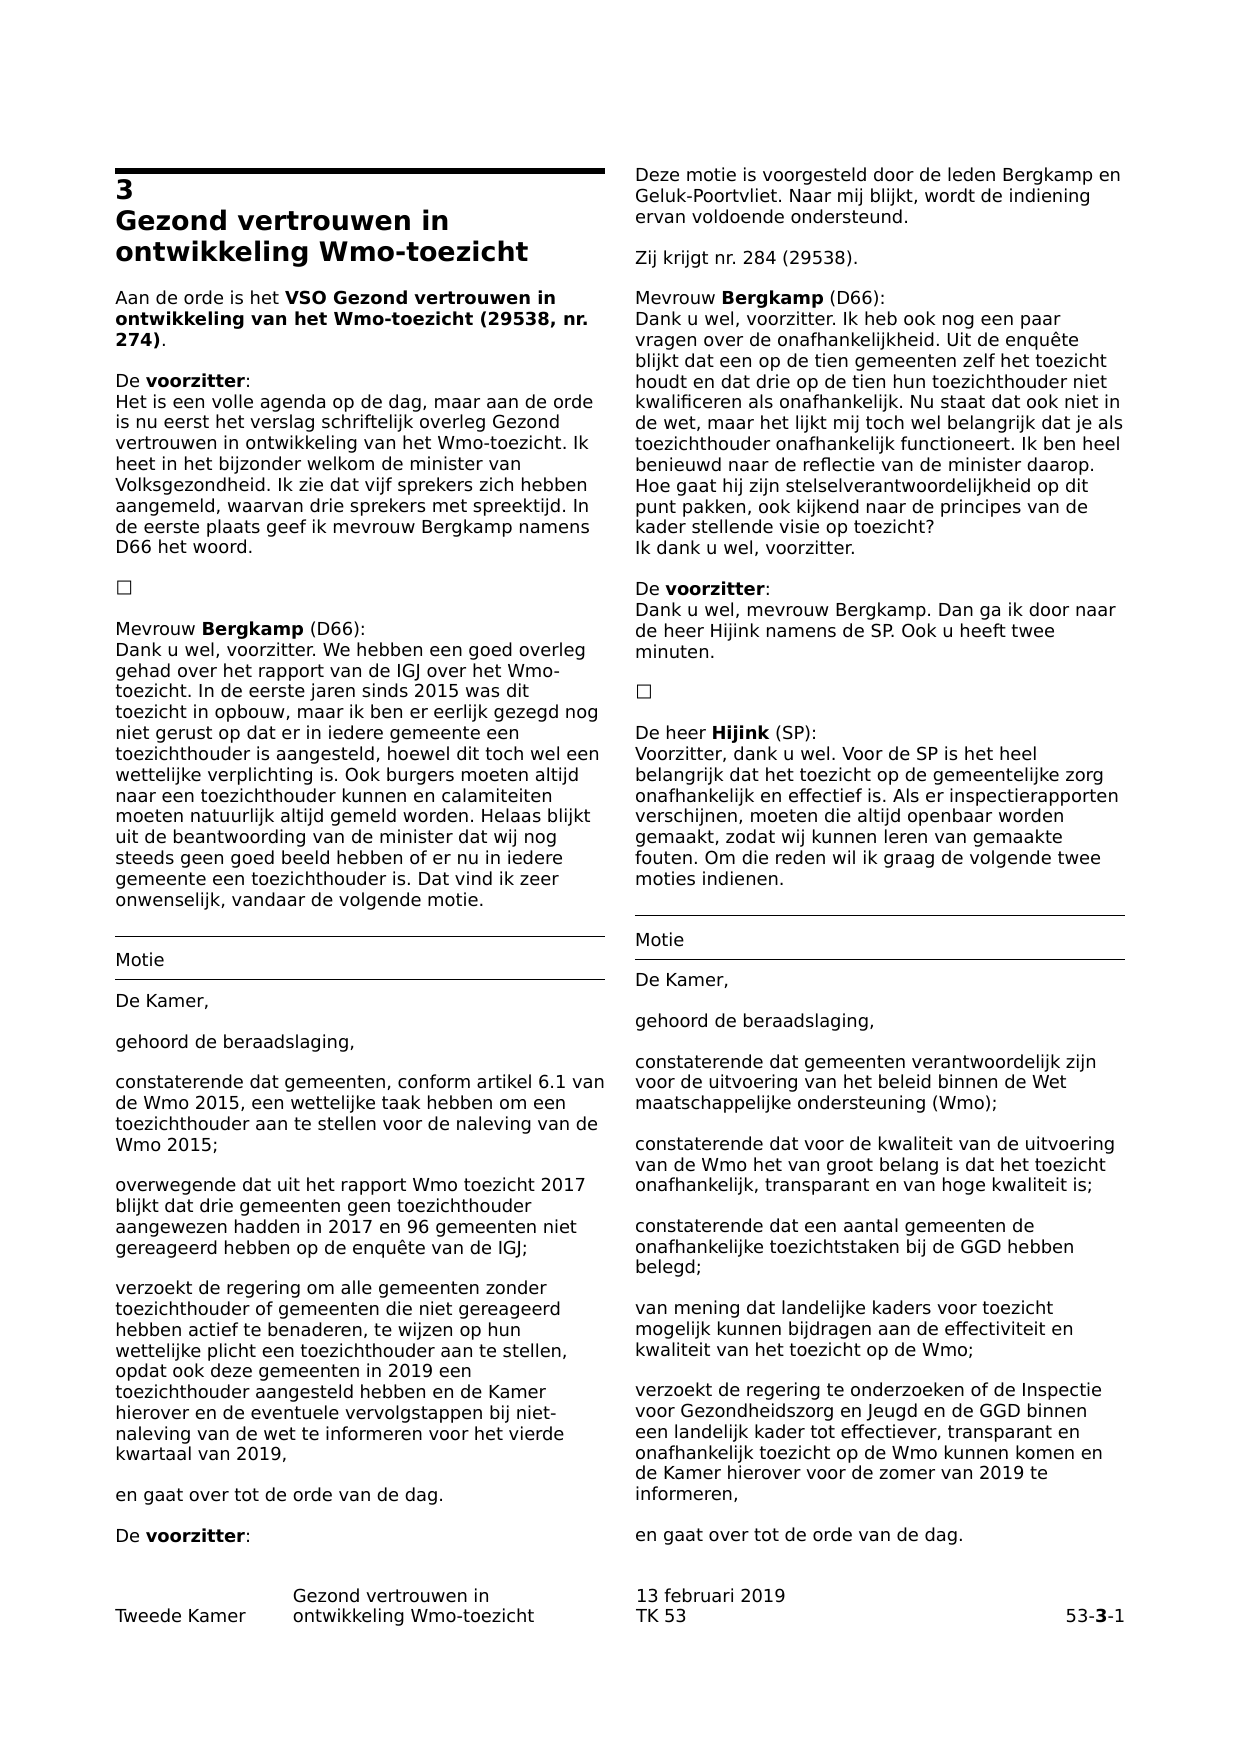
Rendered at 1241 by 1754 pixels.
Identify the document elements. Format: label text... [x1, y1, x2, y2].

text en gaat over tot de orde van de dag. [115, 1485, 605, 1506]
text De voorzitter: [635, 579, 1125, 600]
text Voorzitter, dank u wel. Voor de SP is het heel belangrijk dat het toezicht op de gemeentelijke zorg onafhankelijk en effectief is. Als er inspectierapporten verschijnen, moeten die altijd openbaar worden gemaakt, zodat wij kunnen leren van gemaakte fouten. Om die reden wil ik graag de volgende twee moties indienen. [635, 744, 1125, 889]
text en gaat over tot de orde van de dag. [635, 1525, 1125, 1545]
text constaterende dat gemeenten, conform artikel 6.1 van de Wmo 2015, een wettelijke taak hebben om een toezichthouder aan te stellen voor de naleving van de Wmo 2015; [115, 1072, 605, 1155]
text verzoekt de regering te onderzoeken of de Inspectie voor Gezondheidszorg en Jeugd en de GGD binnen een landelijk kader tot effectiever, transparant en onafhankelijk toezicht op de Wmo kunnen komen en de Kamer hierover voor de zomer van 2019 te informeren, [635, 1380, 1125, 1505]
text De Kamer, [635, 970, 1125, 991]
text De heer Hijink (SP): [635, 723, 1125, 744]
text constaterende dat voor de kwaliteit van de uitvoering van de Wmo het van groot belang is dat het toezicht onafhankelijk, transparant en van hoge kwaliteit is; [635, 1134, 1125, 1196]
text verzoekt de regering om alle gemeenten zonder toezichthouder of gemeenten die niet gereageerd hebben actief te benaderen, te wijzen op hun wettelijke plicht een toezichthouder aan te stellen, opdat ook deze gemeenten in 2019 een toezichthouder aangesteld hebben en de Kamer hierover en de eventuele vervolgstappen bij niet-naleving van de wet te informeren voor het vierde kwartaal van 2019, [115, 1278, 605, 1465]
text De Kamer, [115, 991, 605, 1012]
text Dank u wel, voorzitter. We hebben een goed overleg gehad over het rapport van de IGJ over het Wmo-toezicht. In de eerste jaren sinds 2015 was dit toezicht in opbouw, maar ik ben er eerlijk gezegd nog niet gerust op dat er in iedere gemeente een toezichthouder is aangesteld, hoewel dit toch wel een wettelijke verplichting is. Ook burgers moeten altijd naar een toezichthouder kunnen en calamiteiten moeten natuurlijk altijd gemeld worden. Helaas blijkt uit de beantwoording van de minister dat wij nog steeds geen goed beeld hebben of er nu in iedere gemeente een toezichthouder is. Dat vind ik zeer onwenselijk, vandaar de volgende motie. [115, 639, 605, 910]
text Dank u wel, mevrouw Bergkamp. Dan ga ik door naar de heer Hijink namens de SP. Ook u heeft twee minuten. [635, 600, 1125, 662]
text van mening dat landelijke kaders voor toezicht mogelijk kunnen bijdragen aan de effectiviteit en kwaliteit van het toezicht op de Wmo; [635, 1298, 1125, 1360]
text De voorzitter: [115, 1526, 605, 1546]
text gehoord de beraadslaging, [635, 1011, 1125, 1032]
text Het is een volle agenda op de dag, maar aan de orde is nu eerst het verslag schriftelijk overleg Gezond vertrouwen in ontwikkeling van het Wmo-toezicht. Ik heet in het bijzonder welkom de minister van Volksgezondheid. Ik zie dat vijf sprekers zich hebben aangemeld, waarvan drie sprekers met spreektijd. In de eerste plaats geef ik mevrouw Bergkamp namens D66 het woord. [115, 391, 605, 558]
text Aan de orde is het VSO Gezond vertrouwen in ontwikkeling van het Wmo-toezicht (29538, nr. 274). [115, 288, 605, 351]
title 3 Gezond vertrouwen in ontwikkeling Wmo-toezicht [115, 174, 605, 268]
text gehoord de beraadslaging, [115, 1032, 605, 1052]
text constaterende dat gemeenten verantwoordelijk zijn voor de uitvoering van het beleid binnen de Wet maatschappelijke ondersteuning (Wmo); [635, 1052, 1125, 1114]
text Mevrouw Bergkamp (D66): [635, 288, 1125, 309]
text Mevrouw Bergkamp (D66): [115, 619, 605, 639]
text Ik dank u wel, voorzitter. [635, 538, 1125, 559]
text Zij krijgt nr. 284 (29538). [635, 247, 1125, 268]
text ⬜ [115, 578, 605, 599]
text constaterende dat een aantal gemeenten de onafhankelijke toezichtstaken bij de GGD hebben belegd; [635, 1216, 1125, 1278]
text ⬜ [635, 682, 1125, 703]
text Motie [635, 929, 1125, 950]
text Deze motie is voorgesteld door de leden Bergkamp en Geluk-Poortvliet. Naar mij blijkt, wordt de indiening ervan voldoende ondersteund. [635, 165, 1125, 227]
text Dank u wel, voorzitter. Ik heb ook nog een paar vragen over de onafhankelijkheid. Uit de enquête blijkt dat een op de tien gemeenten zelf het toezicht houdt en dat drie op de tien hun toezichthouder niet kwalificeren als onafhankelijk. Nu staat dat ook niet in de wet, maar het lijkt mij toch wel belangrijk dat je als toezichthouder onafhankelijk functioneert. Ik ben heel benieuwd naar de reflectie van de minister daarop. Hoe gaat hij zijn stelselverantwoordelijkheid op dit punt pakken, ook kijkend naar de principes van de kader stellende visie op toezicht? [635, 309, 1125, 538]
text De voorzitter: [115, 371, 605, 391]
text Motie [115, 950, 605, 971]
text overwegende dat uit het rapport Wmo toezicht 2017 blijkt dat drie gemeenten geen toezichthouder aangewezen hadden in 2017 en 96 gemeenten niet gereageerd hebben op de enquête van de IGJ; [115, 1175, 605, 1258]
